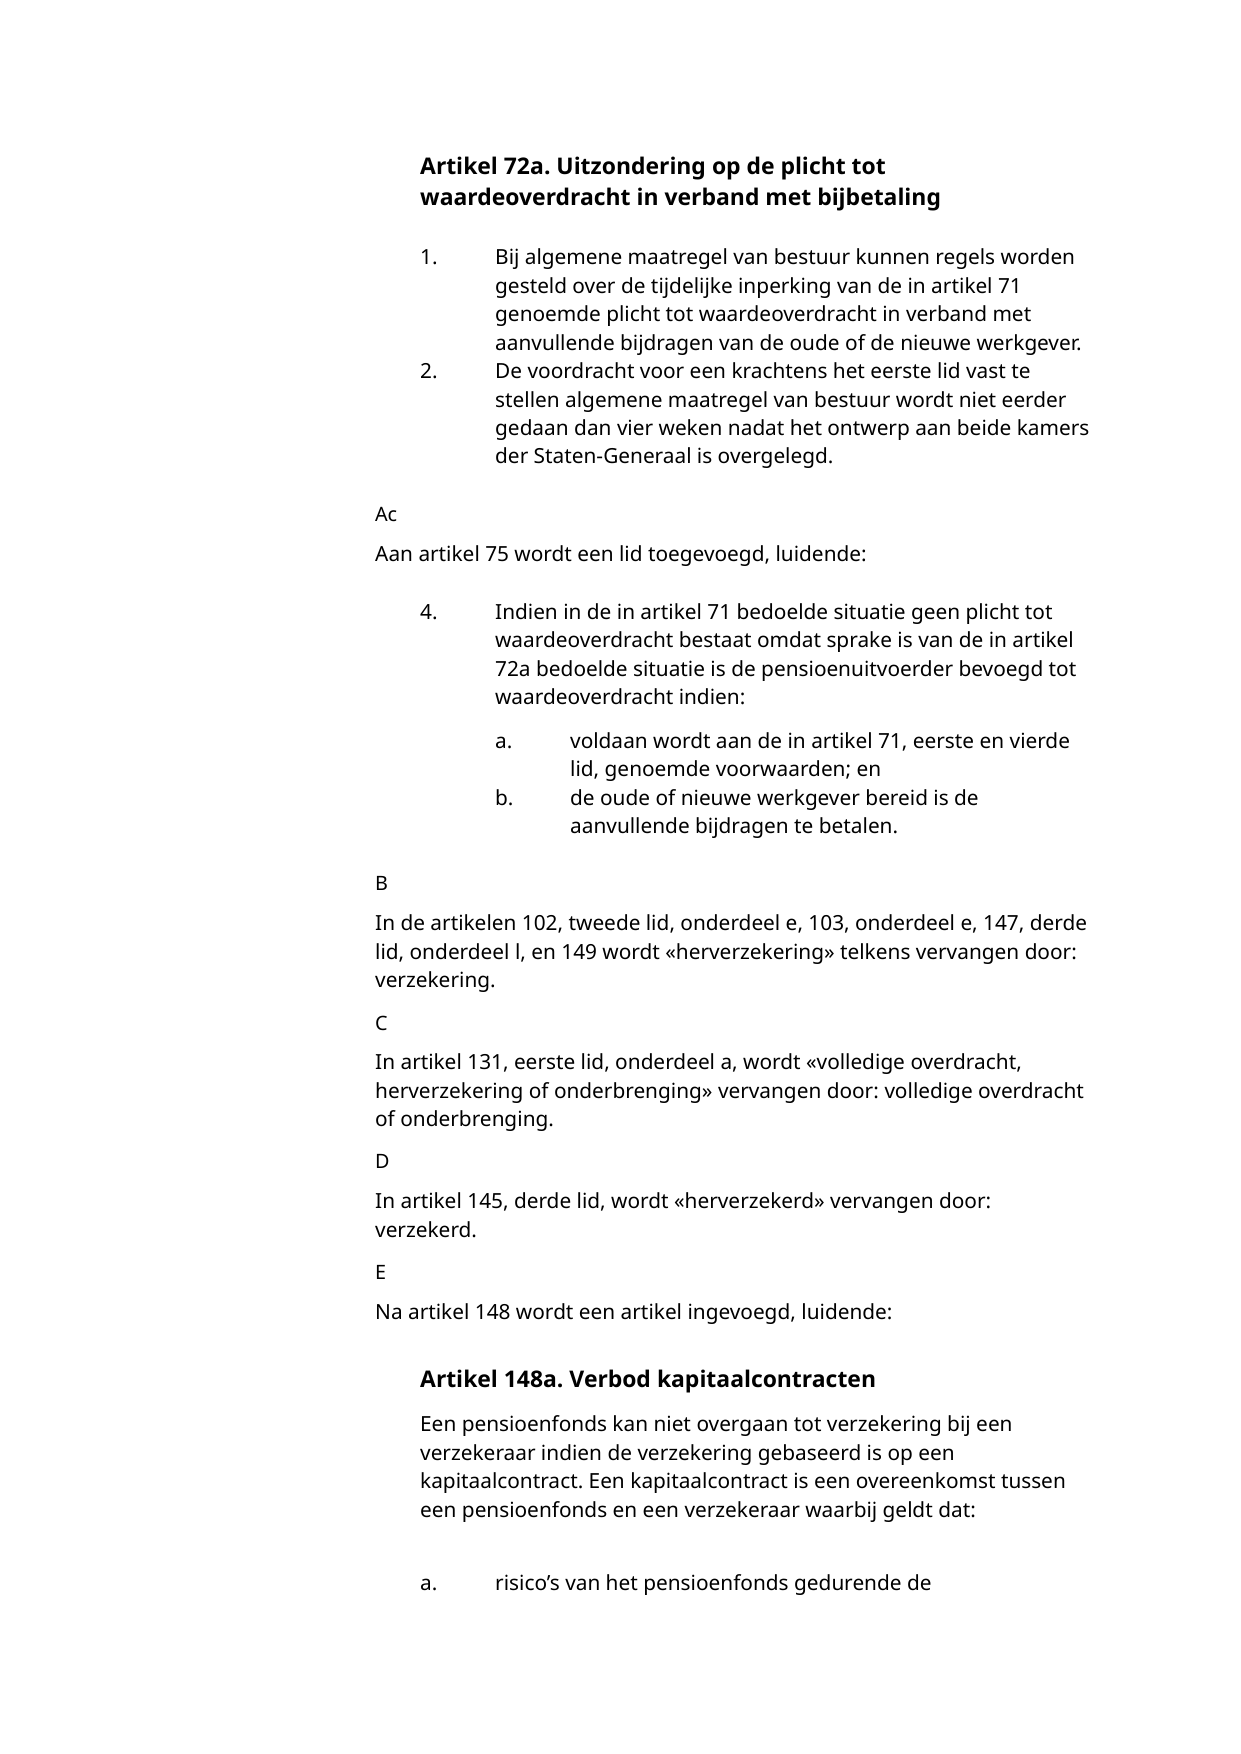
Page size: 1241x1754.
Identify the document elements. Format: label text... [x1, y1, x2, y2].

list Indien in de in artikel 71 bedoelde situatie geen plicht tot waardeoverdracht bestaat omdat sprake is van de in artikel 72a bedoelde situatie is de pensioenuitvoerder bevoegd tot waardeoverdracht indien: [420, 597, 1090, 711]
text C [375, 1009, 1090, 1036]
text In artikel 131, eerste lid, onderdeel a, wordt «volledige overdracht, herverzekering of onderbrenging» vervangen door: volledige overdracht of onderbrenging. [375, 1047, 1090, 1133]
subtitle Artikel 148a. Verbod kapitaalcontracten [420, 1363, 1090, 1394]
list de oude of nieuwe werkgever bereid is de aanvullende bijdragen te betalen. [495, 783, 1090, 840]
text Ac [375, 500, 1090, 527]
list Bij algemene maatregel van bestuur kunnen regels worden gesteld over de tijdelijke inperking van de in artikel 71 genoemde plicht tot waardeoverdracht in verband met aanvullende bijdragen van de oude of de nieuwe werkgever. [420, 242, 1090, 356]
list voldaan wordt aan de in artikel 71, eerste en vierde lid, genoemde voorwaarden; en [495, 726, 1090, 783]
text Een pensioenfonds kan niet overgaan tot verzekering bij een verzekeraar indien de verzekering gebaseerd is op een kapitaalcontract. Een kapitaalcontract is een overeenkomst tussen een pensioenfonds en een verzekeraar waarbij geldt dat: [420, 1409, 1090, 1523]
text In de artikelen 102, tweede lid, onderdeel e, 103, onderdeel e, 147, derde lid, onderdeel l, en 149 wordt «herverzekering» telkens vervangen door: verzekering. [375, 908, 1090, 994]
text Na artikel 148 wordt een artikel ingevoegd, luidende: [375, 1297, 1090, 1326]
subtitle Artikel 72a. Uitzondering op de plicht tot waardeoverdracht in verband met bijbetaling [420, 150, 1090, 212]
text In artikel 145, derde lid, wordt «herverzekerd» vervangen door: verzekerd. [375, 1187, 1090, 1243]
text Aan artikel 75 wordt een lid toegevoegd, luidende: [375, 539, 1090, 567]
list risico’s van het pensioenfonds gedurende de [420, 1568, 1090, 1597]
text D [375, 1148, 1090, 1175]
text B [375, 870, 1090, 897]
list De voordracht voor een krachtens het eerste lid vast te stellen algemene maatregel van bestuur wordt niet eerder gedaan dan vier weken nadat het ontwerp aan beide kamers der Staten-Generaal is overgelegd. [420, 356, 1090, 470]
text E [375, 1258, 1090, 1285]
